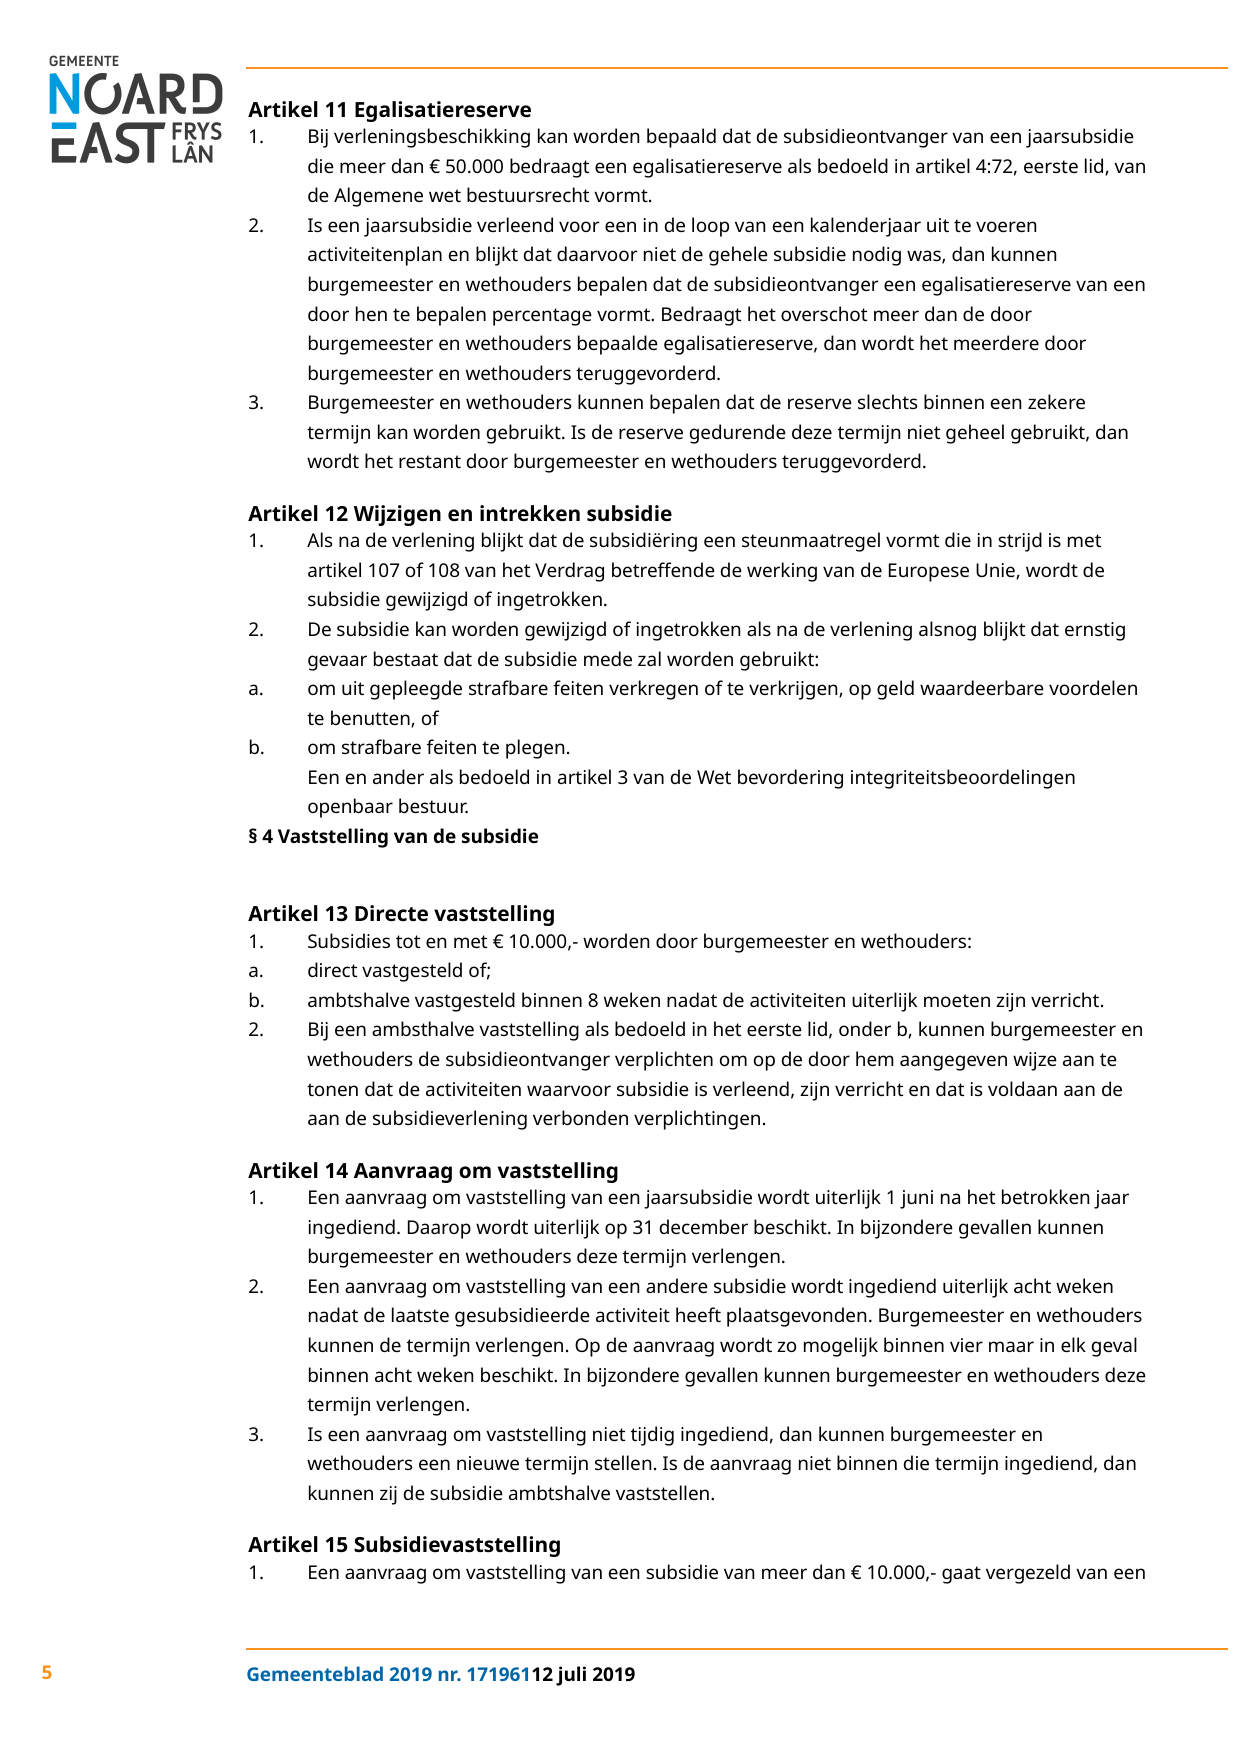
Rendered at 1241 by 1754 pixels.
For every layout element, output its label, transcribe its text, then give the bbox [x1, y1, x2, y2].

list Subsidies tot en met € 10.000,- worden door burgemeester en wethouders: [248, 928, 1152, 954]
list Een en ander als bedoeld in artikel 3 van de Wet bevordering integriteitsbeoordelingen openbaar bestuur. [248, 764, 1152, 819]
text Artikel 15 Subsidievaststelling [248, 1531, 1152, 1559]
text Artikel 14 Aanvraag om vaststelling [248, 1156, 1152, 1184]
list Als na de verlening blijkt dat de subsidiëring een steunmaatregel vormt die in strijd is met artikel 107 of 108 van het Verdrag betreffende de werking van de Europese Unie, wordt de subsidie gewijzigd of ingetrokken. [248, 527, 1152, 612]
list ambtshalve vastgesteld binnen 8 weken nadat de activiteiten uiterlijk moeten zijn verricht. [248, 987, 1152, 1013]
text Artikel 13 Directe vaststelling [248, 899, 1152, 928]
list Burgemeester en wethouders kunnen bepalen dat de reserve slechts binnen een zekere termijn kan worden gebruikt. Is de reserve gedurende deze termijn niet geheel gebruikt, dan wordt het restant door burgemeester en wethouders teruggevorderd. [248, 389, 1152, 474]
text Artikel 11 Egalisatiereserve [248, 95, 1152, 123]
text § 4 Vaststelling van de subsidie [248, 823, 1152, 849]
list Bij verleningsbeschikking kan worden bepaald dat de subsidieontvanger van een jaarsubsidie die meer dan € 50.000 bedraagt een egalisatiereserve als bedoeld in artikel 4:72, eerste lid, van de Algemene wet bestuursrecht vormt. [248, 123, 1152, 208]
list Bij een ambsthalve vaststelling als bedoeld in het eerste lid, onder b, kunnen burgemeester en wethouders de subsidieontvanger verplichten om op de door hem aangegeven wijze aan te tonen dat de activiteiten waarvoor subsidie is verleend, zijn verricht en dat is voldaan aan de aan de subsidieverlening verbonden verplichtingen. [248, 1017, 1152, 1131]
list Is een jaarsubsidie verleend voor een in de loop van een kalenderjaar uit te voeren activiteitenplan en blijkt dat daarvoor niet de gehele subsidie nodig was, dan kunnen burgemeester en wethouders bepalen dat de subsidieontvanger een egalisatiereserve van een door hen te bepalen percentage vormt. Bedraagt het overschot meer dan de door burgemeester en wethouders bepaalde egalisatiereserve, dan wordt het meerdere door burgemeester en wethouders teruggevorderd. [248, 212, 1152, 386]
list direct vastgesteld of; [248, 957, 1152, 983]
picture [41, 47, 231, 172]
list om uit gepleegde strafbare feiten verkregen of te verkrijgen, op geld waardeerbare voordelen te benutten, of [248, 675, 1152, 731]
list De subsidie kan worden gewijzigd of ingetrokken als na de verlening alsnog blijkt dat ernstig gevaar bestaat dat de subsidie mede zal worden gebruikt: [248, 616, 1152, 672]
list om strafbare feiten te plegen. [248, 734, 1152, 760]
list Een aanvraag om vaststelling van een jaarsubsidie wordt uiterlijk 1 juni na het betrokken jaar ingediend. Daarop wordt uiterlijk op 31 december beschikt. In bijzondere gevallen kunnen burgemeester en wethouders deze termijn verlengen. [248, 1184, 1152, 1269]
text Artikel 12 Wijzigen en intrekken subsidie [248, 499, 1152, 527]
list Een aanvraag om vaststelling van een andere subsidie wordt ingediend uiterlijk acht weken nadat de laatste gesubsidieerde activiteit heeft plaatsgevonden. Burgemeester en wethouders kunnen de termijn verlengen. Op de aanvraag wordt zo mogelijk binnen vier maar in elk geval binnen acht weken beschikt. In bijzondere gevallen kunnen burgemeester en wethouders deze termijn verlengen. [248, 1273, 1152, 1417]
list Een aanvraag om vaststelling van een subsidie van meer dan € 10.000,- gaat vergezeld van een [248, 1559, 1152, 1585]
list Is een aanvraag om vaststelling niet tijdig ingediend, dan kunnen burgemeester en wethouders een nieuwe termijn stellen. Is de aanvraag niet binnen die termijn ingediend, dan kunnen zij de subsidie ambtshalve vaststellen. [248, 1421, 1152, 1506]
